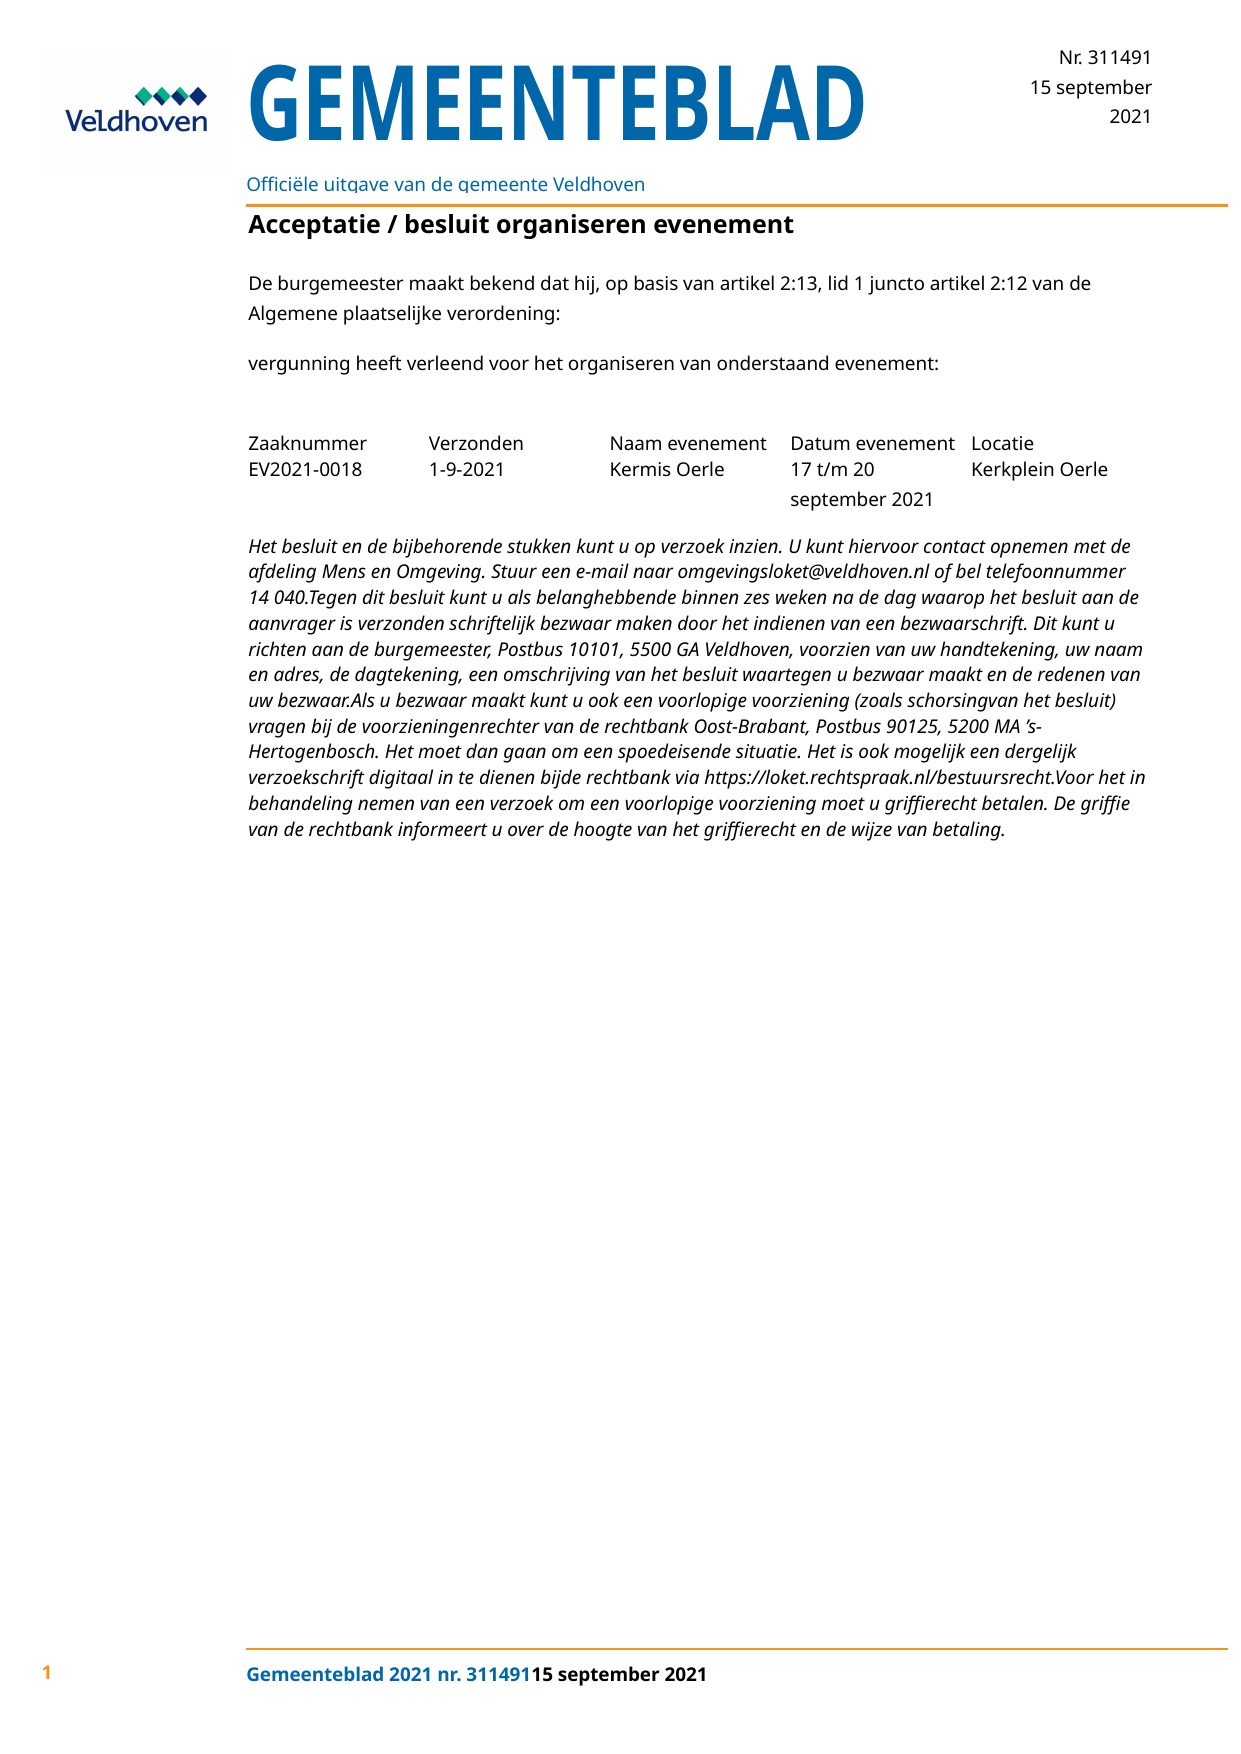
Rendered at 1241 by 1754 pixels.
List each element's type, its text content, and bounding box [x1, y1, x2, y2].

table_header Datum evenement [790, 430, 971, 456]
text vergunning heeft verleend voor het organiseren van onderstaand evenement: [248, 350, 1152, 376]
text Het besluit en de bijbehorende stukken kunt u op verzoek inzien. U kunt hiervoor contact opnemen met de afdeling Mens en Omgeving. Stuur een e-mail naar omgevingsloket@veldhoven.nl of bel telefoonnummer 14 040.Tegen dit besluit kunt u als belanghebbende binnen zes weken na de dag waarop het besluit aan de aanvrager is verzonden schriftelijk bezwaar maken door het indienen van een bezwaarschrift. Dit kunt u richten aan de burgemeester, Postbus 10101, 5500 GA Veldhoven, voorzien van uw handtekening, uw naam en adres, de dagtekening, een omschrijving van het besluit waartegen u bezwaar maakt en de redenen van uw bezwaar.Als u bezwaar maakt kunt u ook een voorlopige voorziening (zoals schorsingvan het besluit) vragen bij de voorzieningenrechter van de rechtbank Oost-Brabant, Postbus 90125, 5200 MA ’s-Hertogenbosch. Het moet dan gaan om een spoedeisende situatie. Het is ook mogelijk een dergelijk verzoekschrift digitaal in te dienen bijde rechtbank via https://loket.rechtspraak.nl/bestuursrecht.Voor het in behandeling nemen van een verzoek om een voorlopige voorziening moet u griffierecht betalen. De griffie van de rechtbank informeert u over de hoogte van het griffierecht en de wijze van betaling. [248, 533, 1152, 842]
table_cell Kermis Oerle [609, 456, 790, 511]
table_cell 1-9-2021 [429, 456, 609, 511]
table_header Naam evenement [609, 430, 790, 456]
text Acceptatie / besluit organiseren evenement [248, 207, 1152, 241]
table_cell 17 t/m 20 september 2021 [790, 456, 971, 511]
text De burgemeester maakt bekend dat hij, op basis van artikel 2:13, lid 1 juncto artikel 2:12 van de Algemene plaatse­lijke verorde­ning: [248, 270, 1152, 326]
table_cell EV2021-0018 [248, 456, 429, 511]
table_cell Kerkplein Oerle [971, 456, 1152, 511]
table_header Locatie [971, 430, 1152, 456]
table_header Verzonden [429, 430, 609, 456]
picture [41, 47, 231, 172]
table_header Zaaknummer [248, 430, 429, 456]
